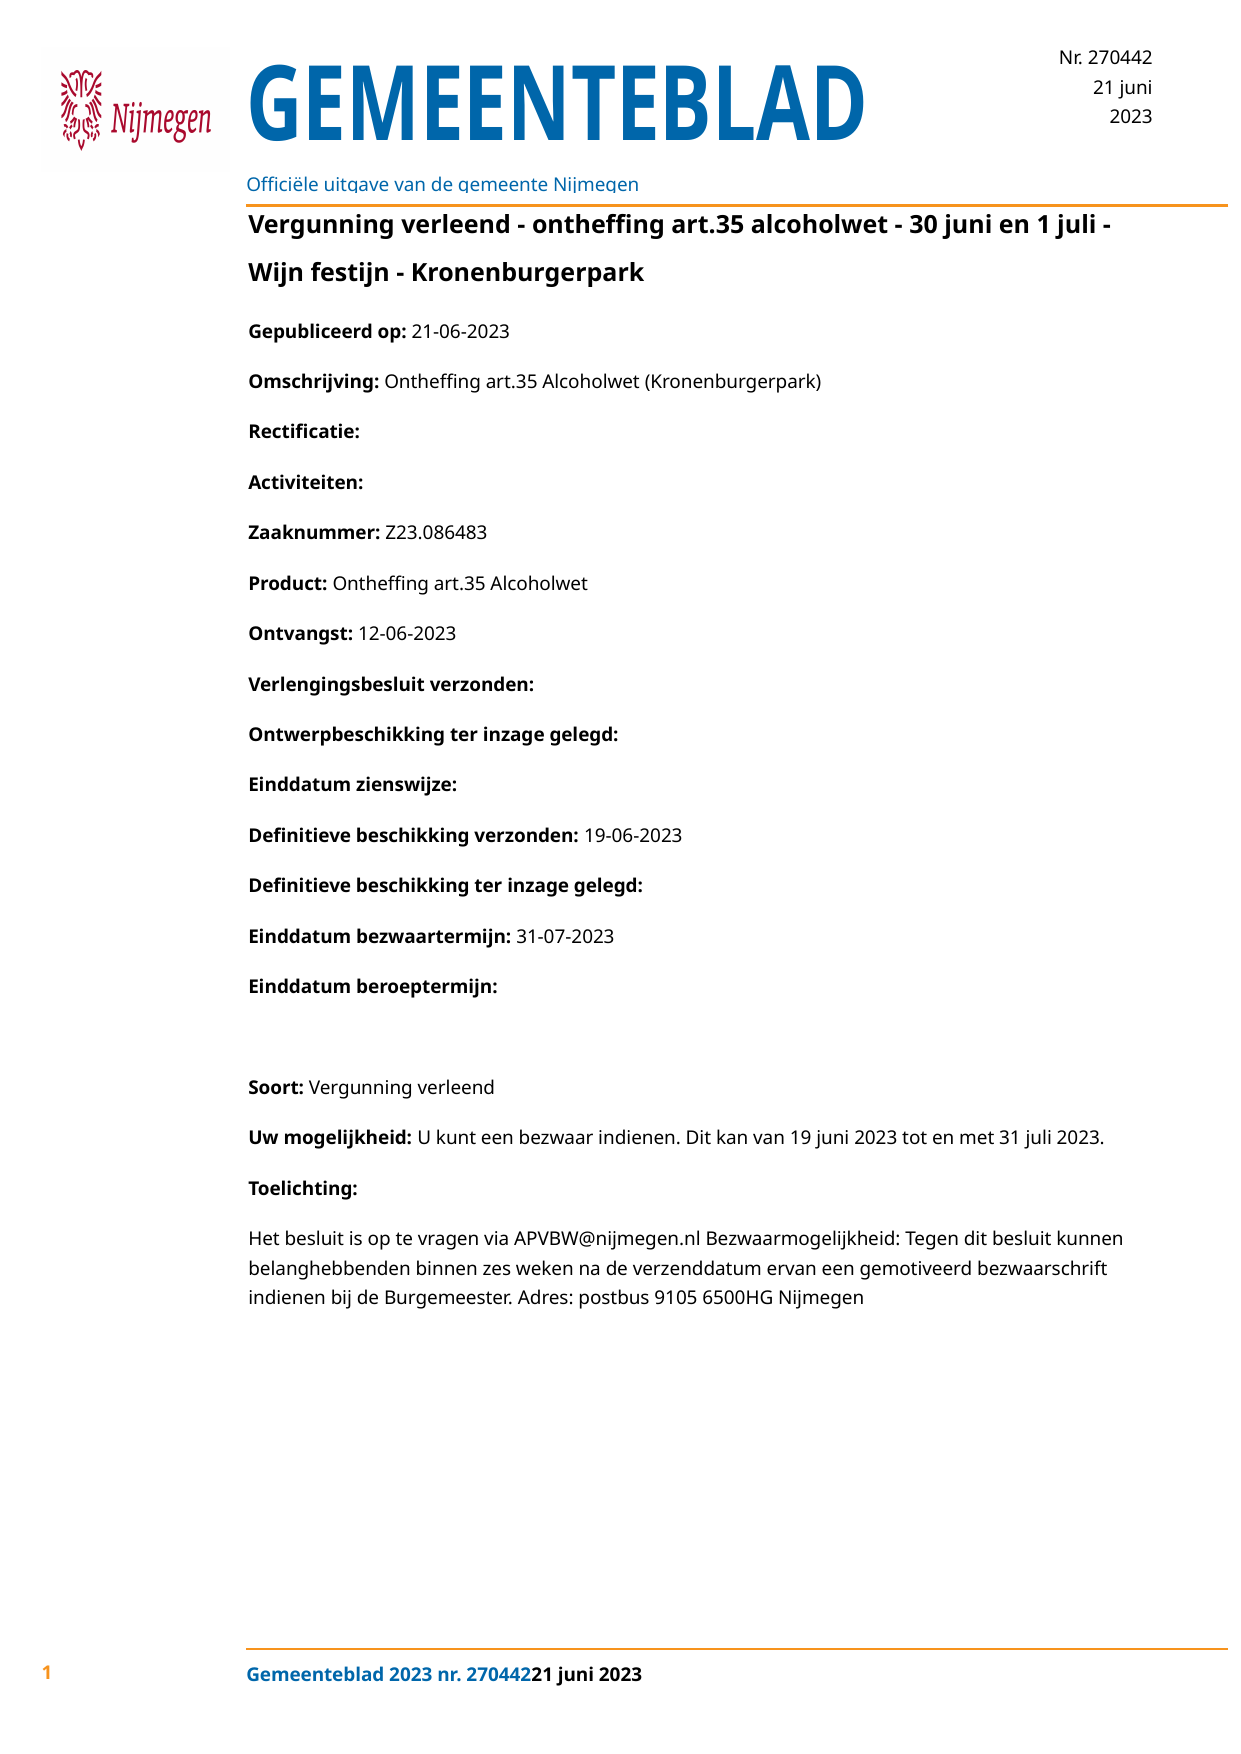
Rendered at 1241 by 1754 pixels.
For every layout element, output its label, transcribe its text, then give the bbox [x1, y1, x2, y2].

text Vergunning verleend - ontheffing art.35 alcoholwet - 30 juni en 1 juli - Wijn festijn - Kronenburgerpark [248, 207, 1152, 288]
text Omschrijving: Ontheffing art.35 Alcoholwet (Kronenburgerpark) [248, 368, 1152, 394]
text Definitieve beschikking verzonden: 19-06-2023 [248, 822, 1152, 848]
text Toelichting: [248, 1175, 1152, 1201]
text Ontvangst: 12-06-2023 [248, 620, 1152, 646]
text Einddatum bezwaartermijn: 31-07-2023 [248, 923, 1152, 949]
text Soort: Vergunning verleend [248, 1074, 1152, 1100]
text Einddatum beroeptermijn: [248, 973, 1152, 999]
text Verlengingsbesluit verzonden: [248, 671, 1152, 697]
text Het besluit is op te vragen via APVBW@nijmegen.nl Bezwaarmogelijkheid: Tegen dit besluit kunnen belanghebbenden binnen zes weken na de verzenddatum ervan een gemotiveerd bezwaarschrift indienen bij de Burgemeester. Adres: postbus 9105 6500HG Nijmegen [248, 1225, 1152, 1310]
text Definitieve beschikking ter inzage gelegd: [248, 872, 1152, 898]
text Activiteiten: [248, 469, 1152, 495]
picture [41, 47, 231, 172]
text Einddatum zienswijze: [248, 772, 1152, 797]
text Uw mogelijkheid: U kunt een bezwaar indienen. Dit kan van 19 juni 2023 tot en met 31 juli 2023. [248, 1124, 1152, 1150]
text Ontwerpbeschikking ter inzage gelegd: [248, 721, 1152, 747]
text Rectificatie: [248, 419, 1152, 444]
text Gepubliceerd op: 21-06-2023 [248, 318, 1152, 344]
text Zaaknummer: Z23.086483 [248, 519, 1152, 545]
text Product: Ontheffing art.35 Alcoholwet [248, 570, 1152, 596]
